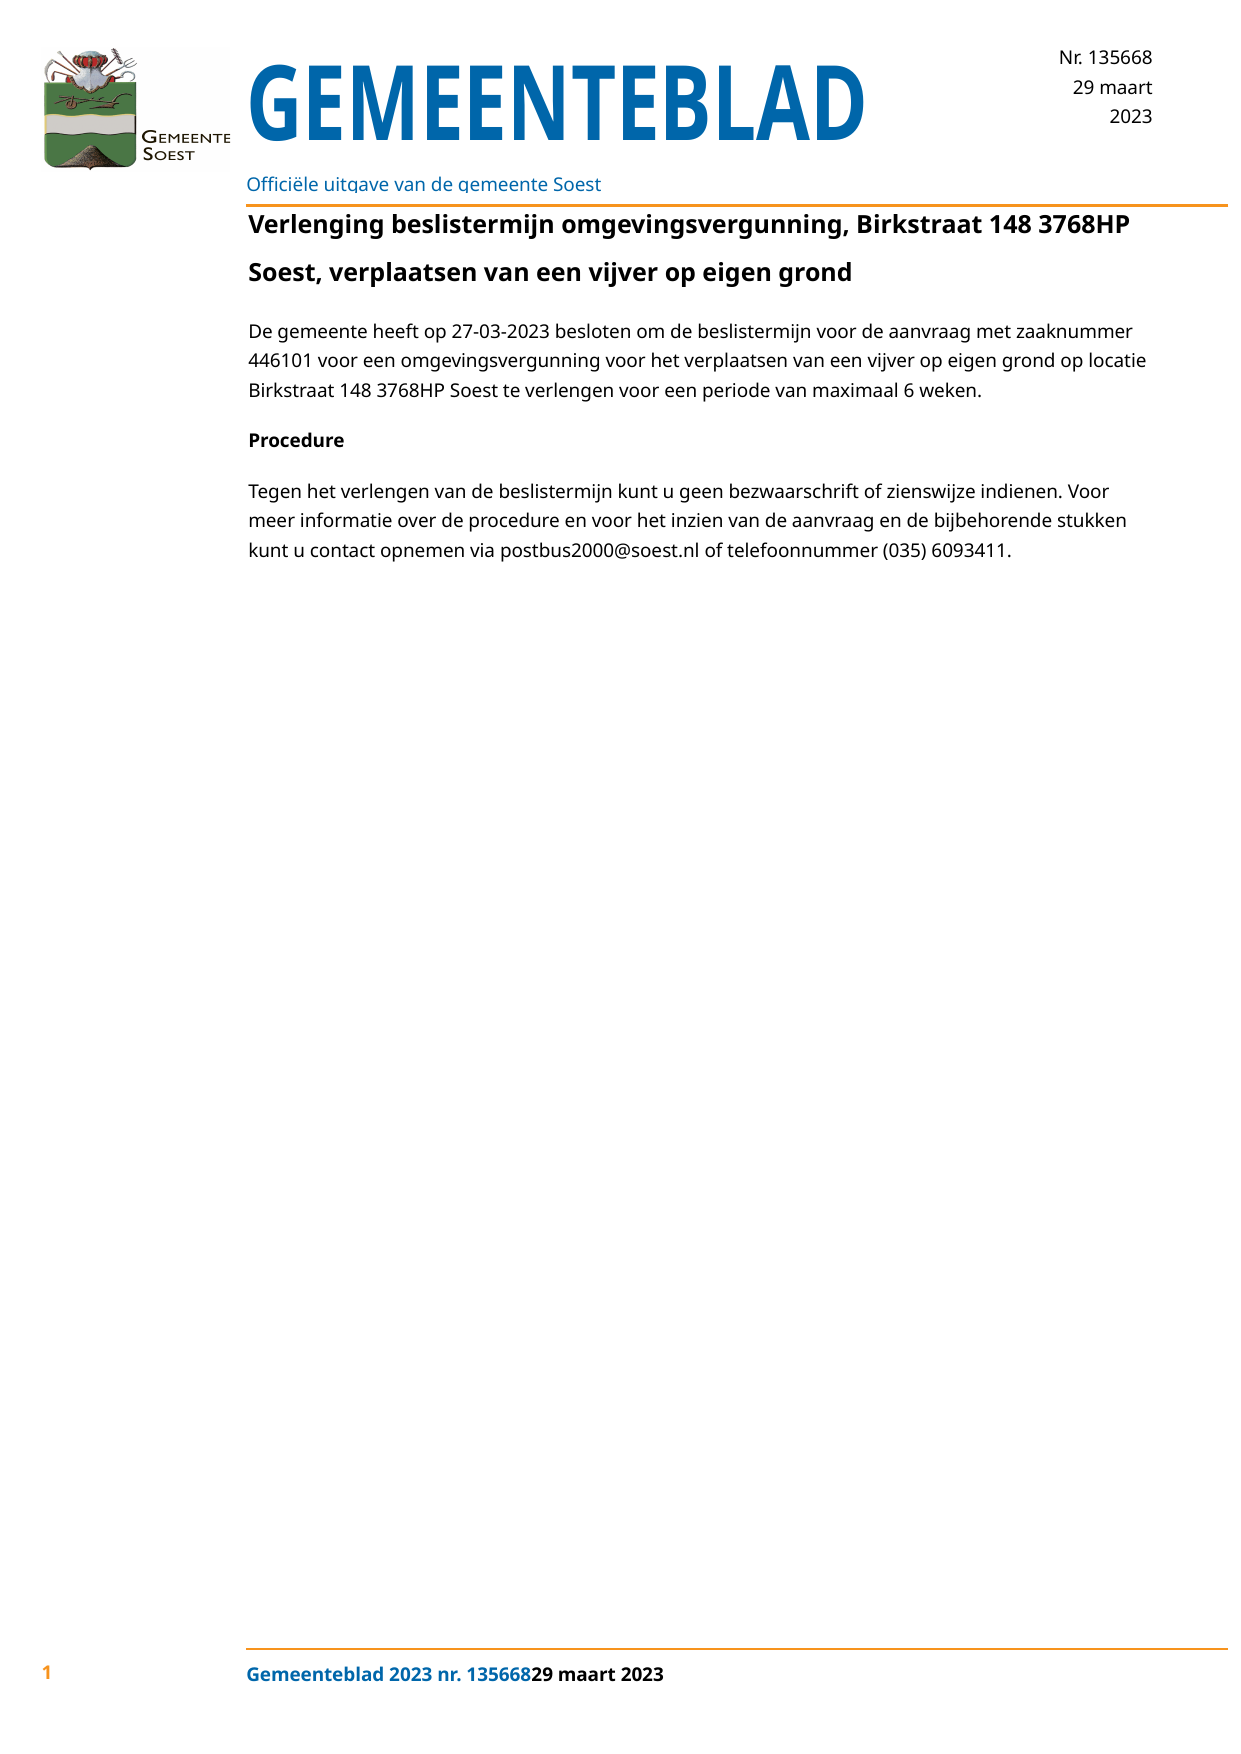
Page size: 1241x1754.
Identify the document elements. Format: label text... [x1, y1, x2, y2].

text Tegen het verlengen van de beslistermijn kunt u geen bezwaarschrift of zienswijze indienen. Voor meer informatie over de procedure en voor het inzien van de aanvraag en de bijbehorende stukken kunt u contact opnemen via postbus2000@soest.nl of telefoonnummer (035) 6093411. [248, 478, 1152, 563]
text Procedure [248, 427, 1152, 453]
text Verlenging beslistermijn omgevingsvergunning, Birkstraat 148 3768HP Soest, verplaatsen van een vijver op eigen grond [248, 207, 1152, 288]
text De gemeente heeft op 27-03-2023 besloten om de beslistermijn voor de aanvraag met zaaknummer 446101 voor een omgevingsvergunning voor het verplaatsen van een vijver op eigen grond op locatie Birkstraat 148 3768HP Soest te verlengen voor een periode van maximaal 6 weken. [248, 318, 1152, 403]
picture [41, 47, 231, 172]
